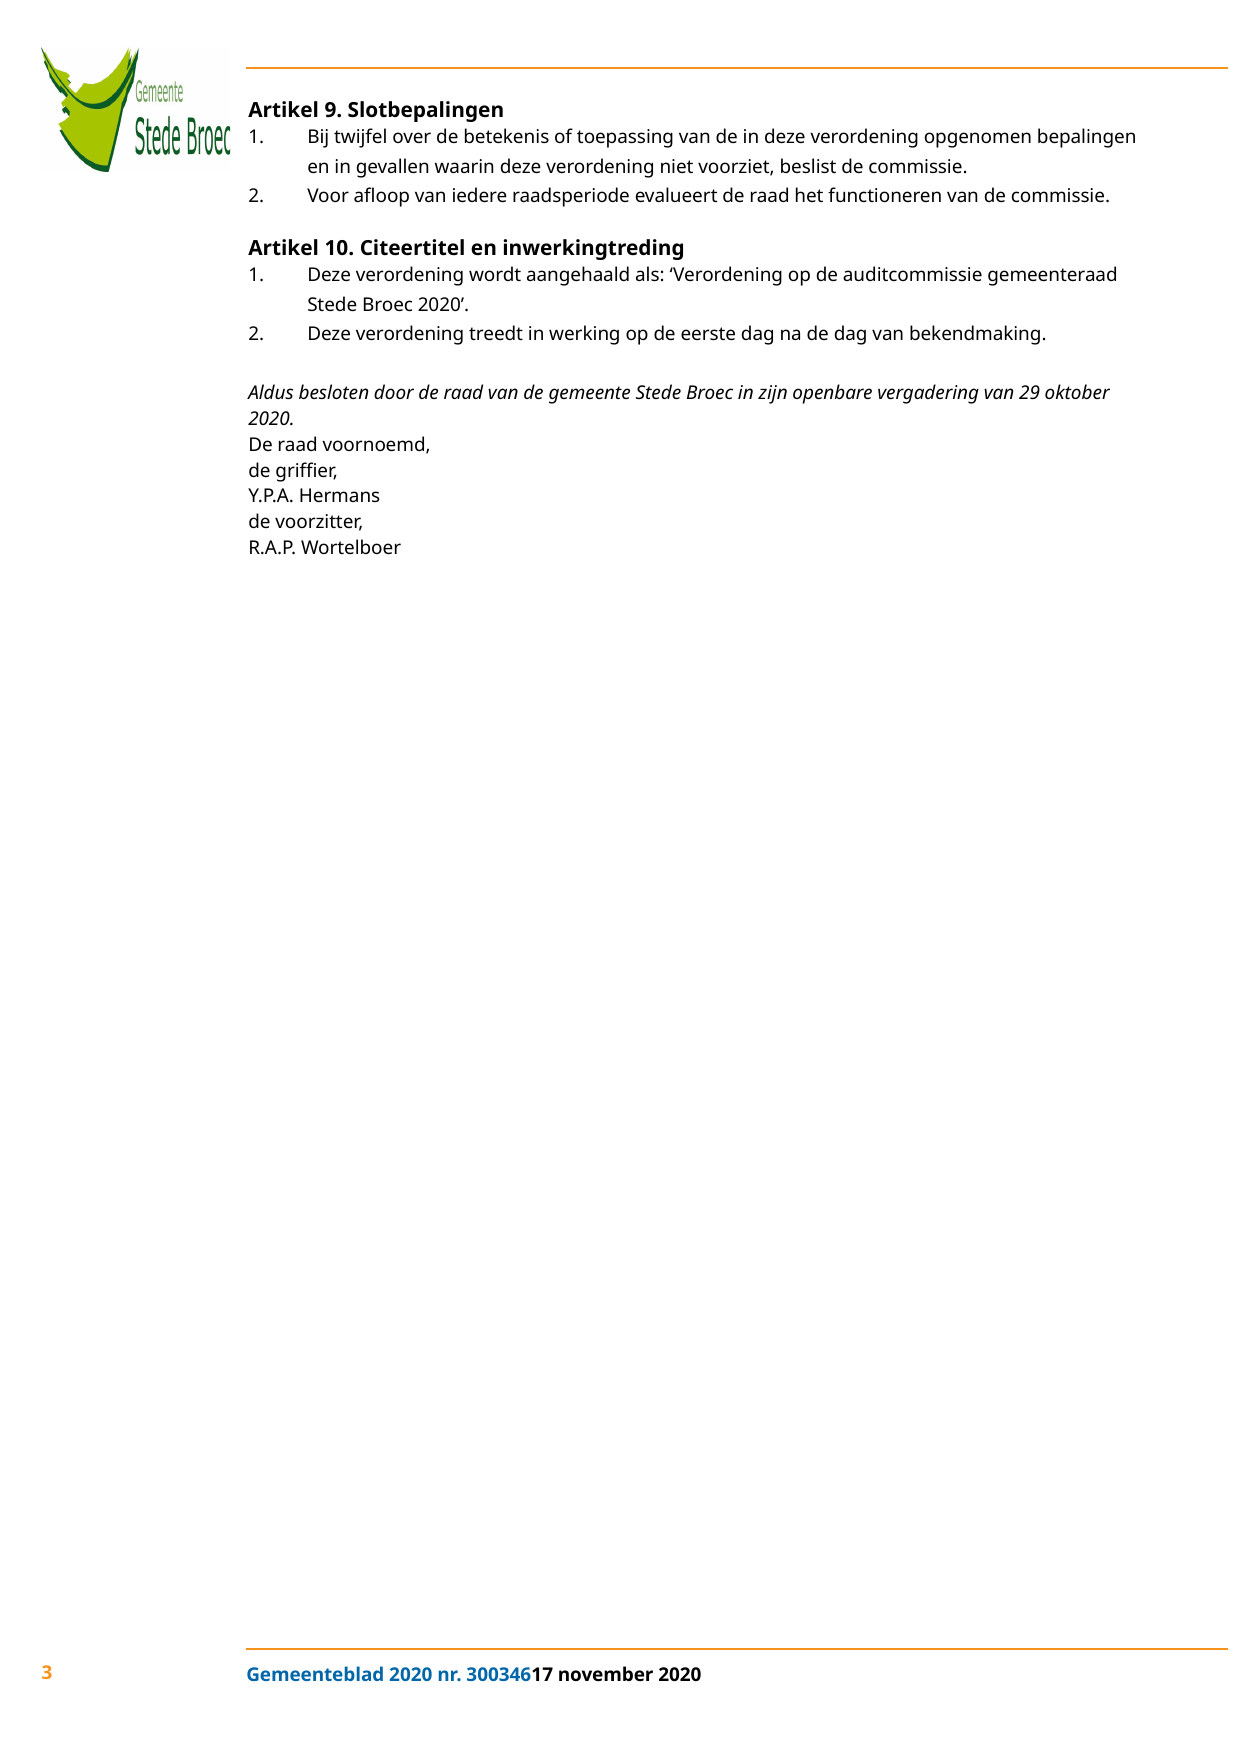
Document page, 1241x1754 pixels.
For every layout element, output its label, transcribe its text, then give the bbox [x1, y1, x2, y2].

text Aldus besloten door de raad van de gemeente Stede Broec in zijn openbare vergadering van 29 oktober 2020. [248, 379, 1152, 431]
text Y.P.A. Hermans [248, 482, 1152, 508]
text de voorzitter, [248, 508, 1152, 534]
text de griffier, [248, 457, 1152, 482]
list Bij twijfel over de betekenis of toepassing van de in deze verordening opgenomen bepalingen en in gevallen waarin deze verordening niet voorziet, beslist de commissie. [248, 123, 1152, 178]
list Deze verordening treedt in werking op de eerste dag na de dag van bekendmaking. [248, 320, 1152, 346]
text Artikel 10. Citeertitel en inwerkingtreding [248, 233, 1152, 261]
list Voor afloop van iedere raadsperiode evalueert de raad het functioneren van de commissie. [248, 182, 1152, 208]
text De raad voornoemd, [248, 431, 1152, 457]
text R.A.P. Wortelboer [248, 534, 1152, 560]
picture [41, 47, 231, 172]
text Artikel 9. Slotbepalingen [248, 95, 1152, 123]
list Deze verordening wordt aangehaald als: ‘Verordening op de auditcommissie gemeenteraad Stede Broec 2020’. [248, 261, 1152, 317]
